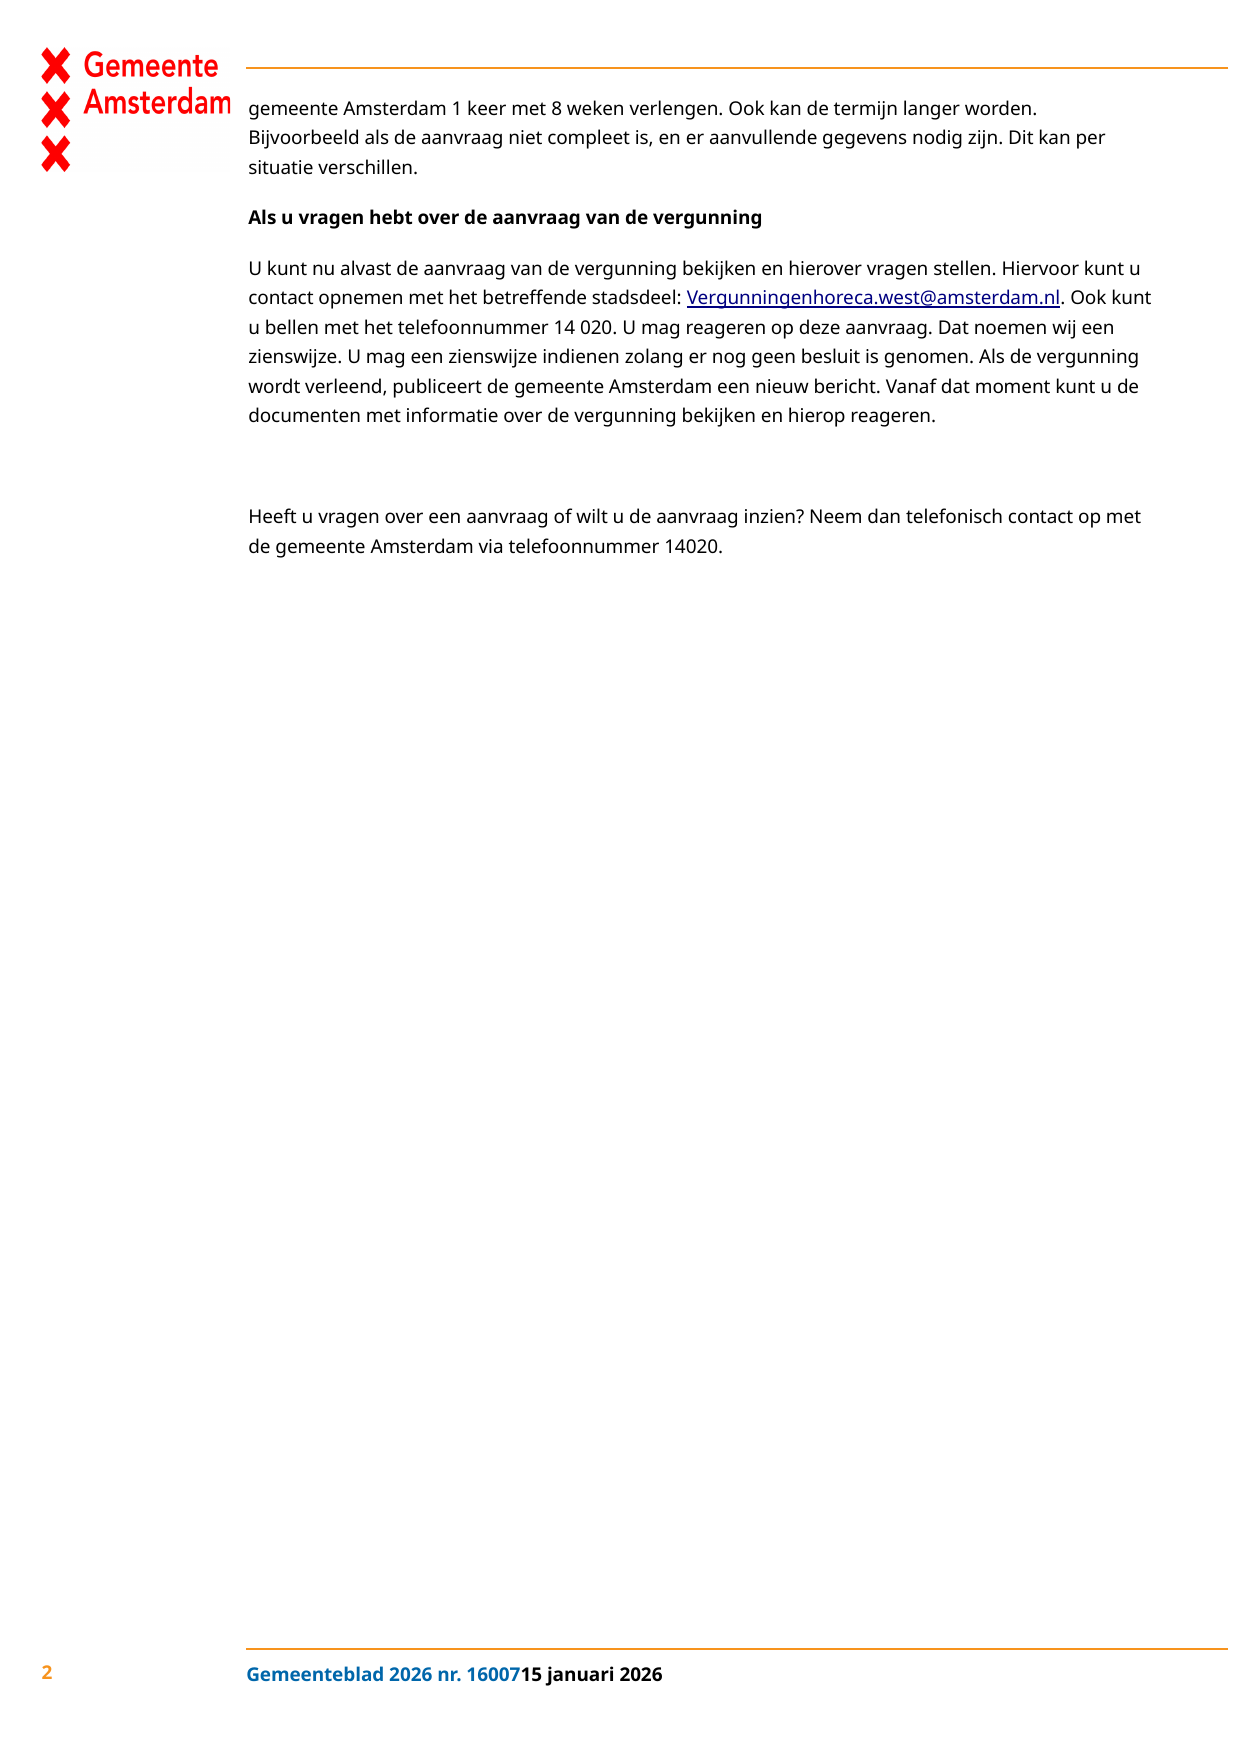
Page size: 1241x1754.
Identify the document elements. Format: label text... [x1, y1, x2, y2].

text U kunt nu alvast de aanvraag van de vergunning bekijken en hierover vragen stellen. Hiervoor kunt u contact opnemen met het betreffende stadsdeel: Vergunningenhoreca.west@amsterdam.nl. Ook kunt u bellen met het telefoonnummer 14 020. U mag reageren op deze aanvraag. Dat noemen wij een zienswijze. U mag een zienswijze indienen zolang er nog geen besluit is genomen. Als de vergunning wordt verleend, publiceert de gemeente Amsterdam een nieuw bericht. Vanaf dat moment kunt u de documenten met informatie over de vergunning bekijken en hierop reageren. [248, 255, 1152, 428]
text Heeft u vragen over een aanvraag of wilt u de aanvraag inzien? Neem dan telefonisch contact op met de gemeente Amsterdam via telefoonnummer 14020. [248, 503, 1152, 559]
picture [41, 47, 231, 172]
text Als u vragen hebt over de aanvraag van de vergunning [248, 204, 1152, 230]
text gemeente Amsterdam 1 keer met 8 weken verlengen. Ook kan de termijn langer worden. Bijvoorbeeld als de aanvraag niet compleet is, en er aanvullende gegevens nodig zijn. Dit kan per situatie verschillen. [248, 95, 1152, 180]
